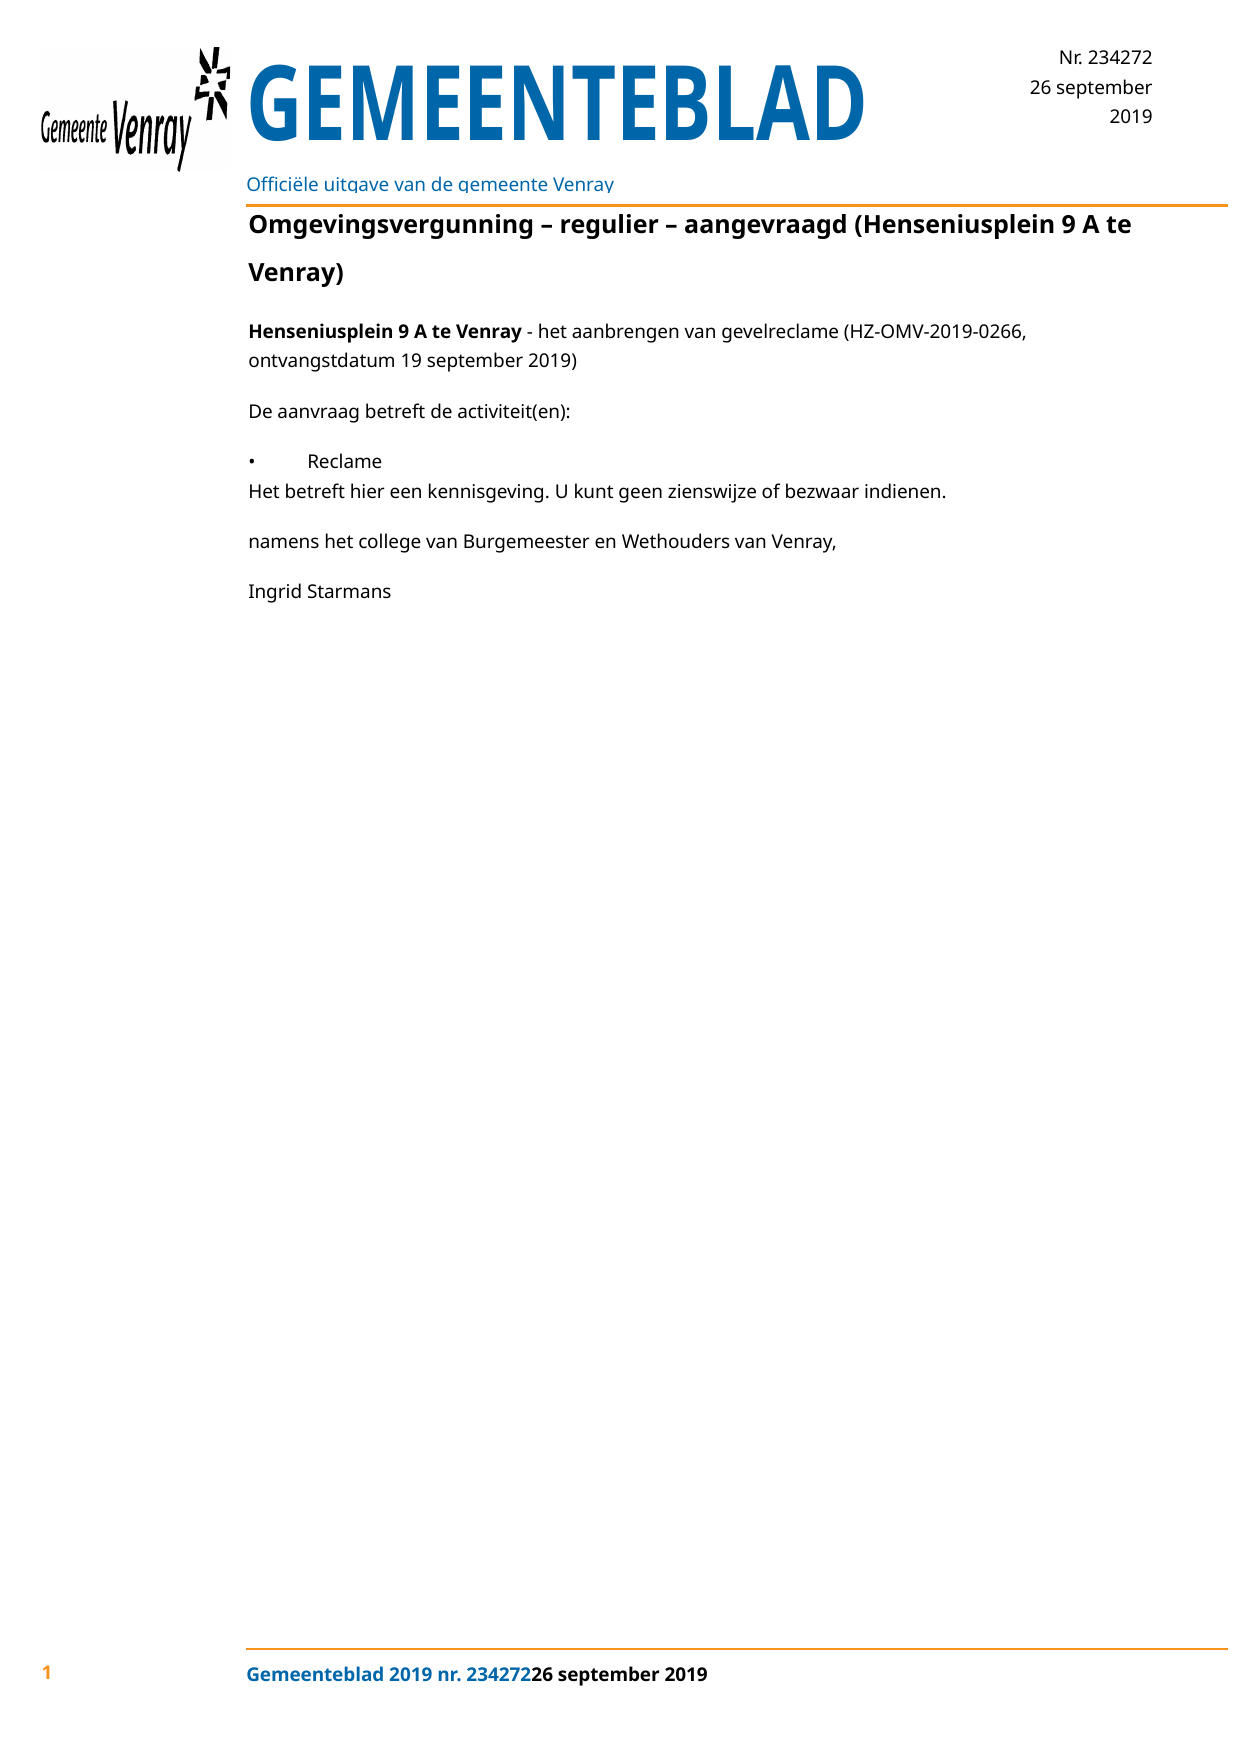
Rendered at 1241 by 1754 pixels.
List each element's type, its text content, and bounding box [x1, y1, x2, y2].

text Henseniusplein 9 A te Venray - het aanbrengen van gevelreclame (HZ-OMV-2019-0266, ontvangstdatum 19 september 2019) [248, 318, 1152, 373]
text Ingrid Starmans [248, 579, 1152, 604]
picture [41, 47, 231, 172]
text De aanvraag betreft de activiteit(en): [248, 398, 1152, 424]
text Het betreft hier een kennisgeving. U kunt geen zienswijze of bezwaar indienen. [248, 478, 1152, 504]
text namens het college van Burgemeester en Wethouders van Venray, [248, 528, 1152, 554]
text Omgevingsvergunning – regulier – aangevraagd (Henseniusplein 9 A te Venray) [248, 207, 1152, 288]
list Reclame [248, 448, 1152, 474]
